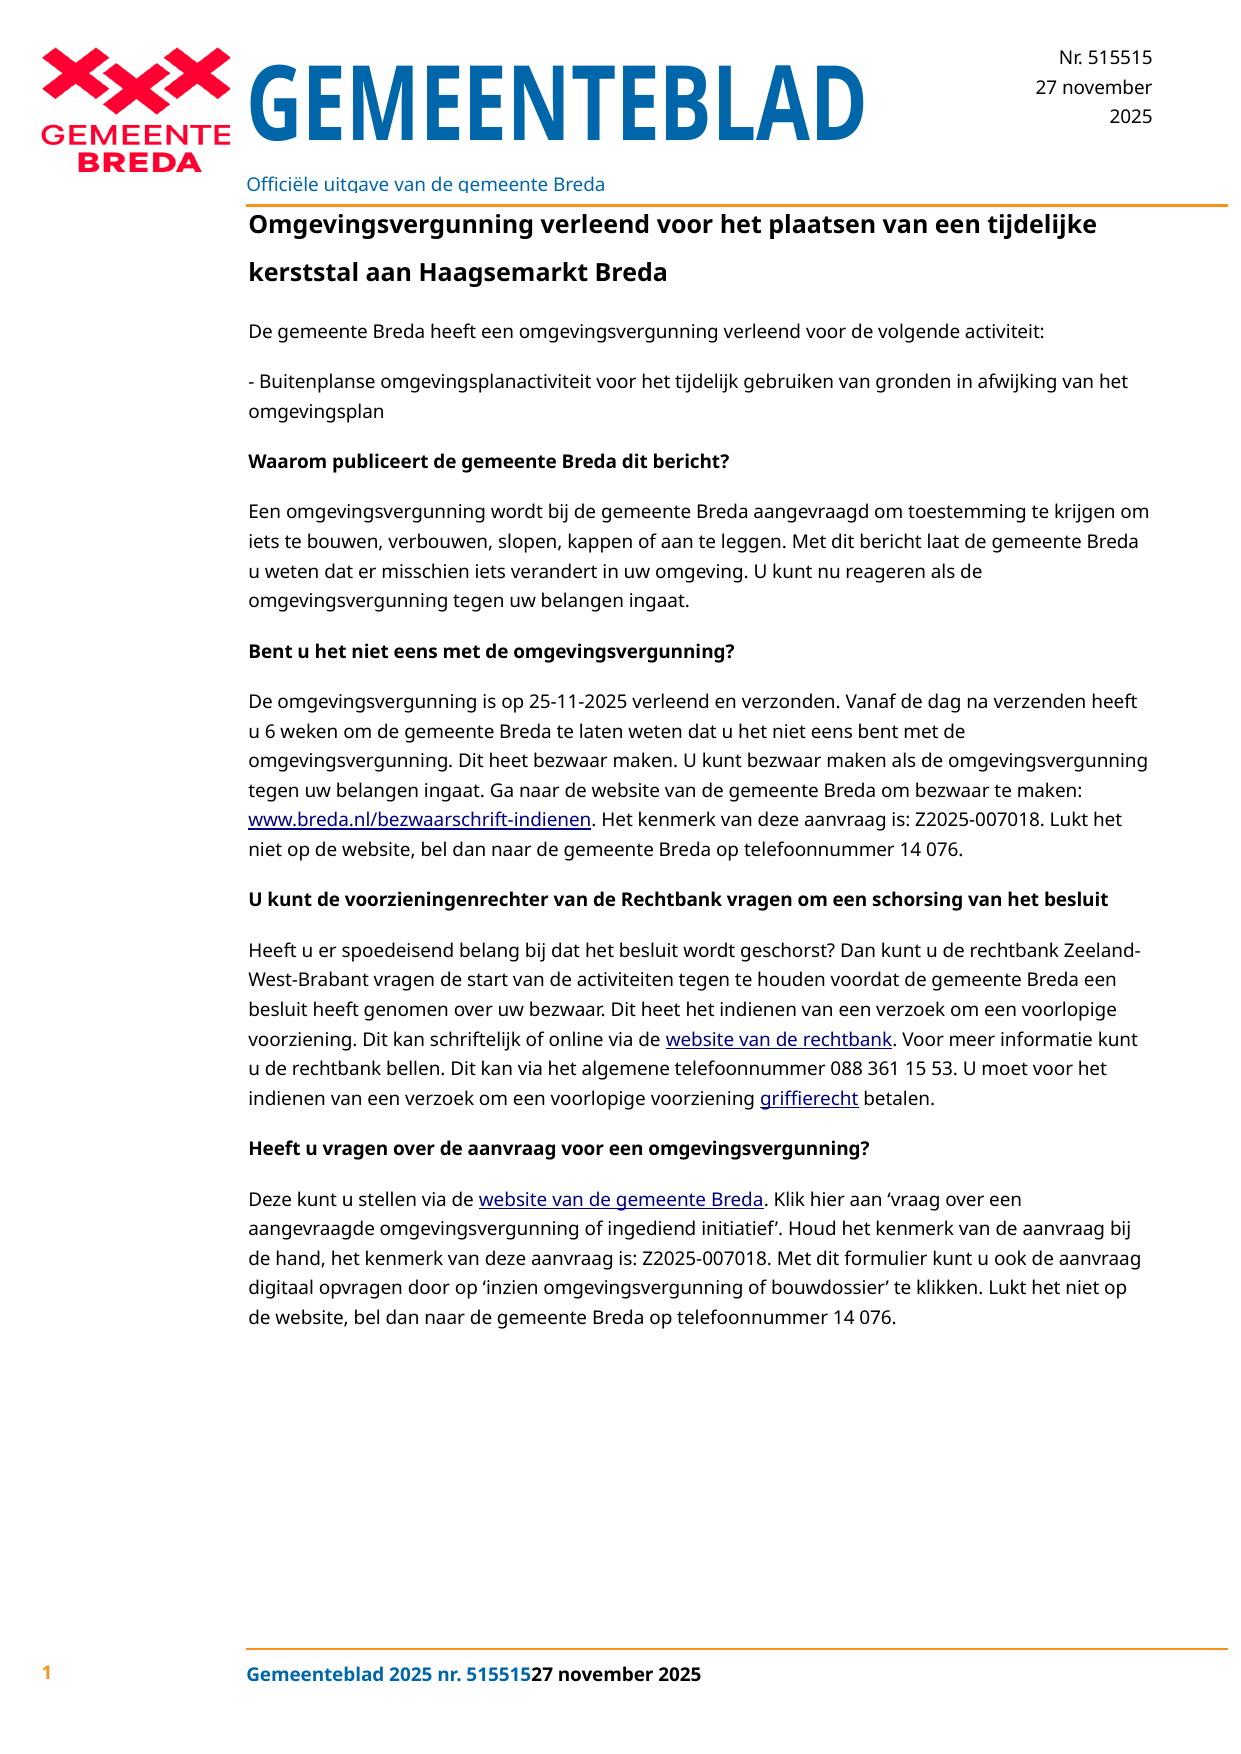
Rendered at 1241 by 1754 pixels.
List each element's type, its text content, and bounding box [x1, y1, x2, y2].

text - Buitenplanse omgevingsplanactiviteit voor het tijdelijk gebruiken van gronden in afwijking van het omgevingsplan [248, 368, 1152, 424]
picture [41, 47, 231, 172]
text Een omgevingsvergunning wordt bij de gemeente Breda aangevraagd om toestemming te krijgen om iets te bouwen, verbouwen, slopen, kappen of aan te leggen. Met dit bericht laat de gemeente Breda u weten dat er misschien iets verandert in uw omgeving. U kunt nu reageren als de omgevingsvergunning tegen uw belangen ingaat. [248, 499, 1152, 613]
text De gemeente Breda heeft een omgevingsvergunning verleend voor de volgende activiteit: [248, 318, 1152, 344]
text Deze kunt u stellen via de website van de gemeente Breda. Klik hier aan ‘vraag over een aangevraagde omgevingsvergunning of ingediend initiatief’. Houd het kenmerk van de aanvraag bij de hand, het kenmerk van deze aanvraag is: Z2025-007018. Met dit formulier kunt u ook de aanvraag digitaal opvragen door op ‘inzien omgevingsvergunning of bouwdossier’ te klikken. Lukt het niet op de website, bel dan naar de gemeente Breda op telefoonnummer 14 076. [248, 1186, 1152, 1330]
text Omgevingsvergunning verleend voor het plaatsen van een tijdelijke kerststal aan Haagsemarkt Breda [248, 207, 1152, 288]
text Waarom publiceert de gemeente Breda dit bericht? [248, 448, 1152, 474]
text Heeft u vragen over de aanvraag voor een omgevingsvergunning? [248, 1135, 1152, 1161]
text Bent u het niet eens met de omgevingsvergunning? [248, 638, 1152, 664]
text De omgevingsvergunning is op 25-11-2025 verleend en verzonden. Vanaf de dag na verzenden heeft u 6 weken om de gemeente Breda te laten weten dat u het niet eens bent met de omgevingsvergunning. Dit heet bezwaar maken. U kunt bezwaar maken als de omgevingsvergunning tegen uw belangen ingaat. Ga naar de website van de gemeente Breda om bezwaar te maken: www.breda.nl/bezwaarschrift-indienen. Het kenmerk van deze aanvraag is: Z2025-007018. Lukt het niet op de website, bel dan naar de gemeente Breda op telefoonnummer 14 076. [248, 688, 1152, 862]
text U kunt de voorzieningenrechter van de Rechtbank vragen om een schorsing van het besluit [248, 887, 1152, 912]
text Heeft u er spoedeisend belang bij dat het besluit wordt geschorst? Dan kunt u de rechtbank Zeeland-West-Brabant vragen de start van de activiteiten tegen te houden voordat de gemeente Breda een besluit heeft genomen over uw bezwaar. Dit heet het indienen van een verzoek om een voorlopige voorziening. Dit kan schriftelijk of online via de website van de rechtbank. Voor meer informatie kunt u de rechtbank bellen. Dit kan via het algemene telefoonnummer 088 361 15 53. U moet voor het indienen van een verzoek om een voorlopige voorziening griffierecht betalen. [248, 937, 1152, 1111]
